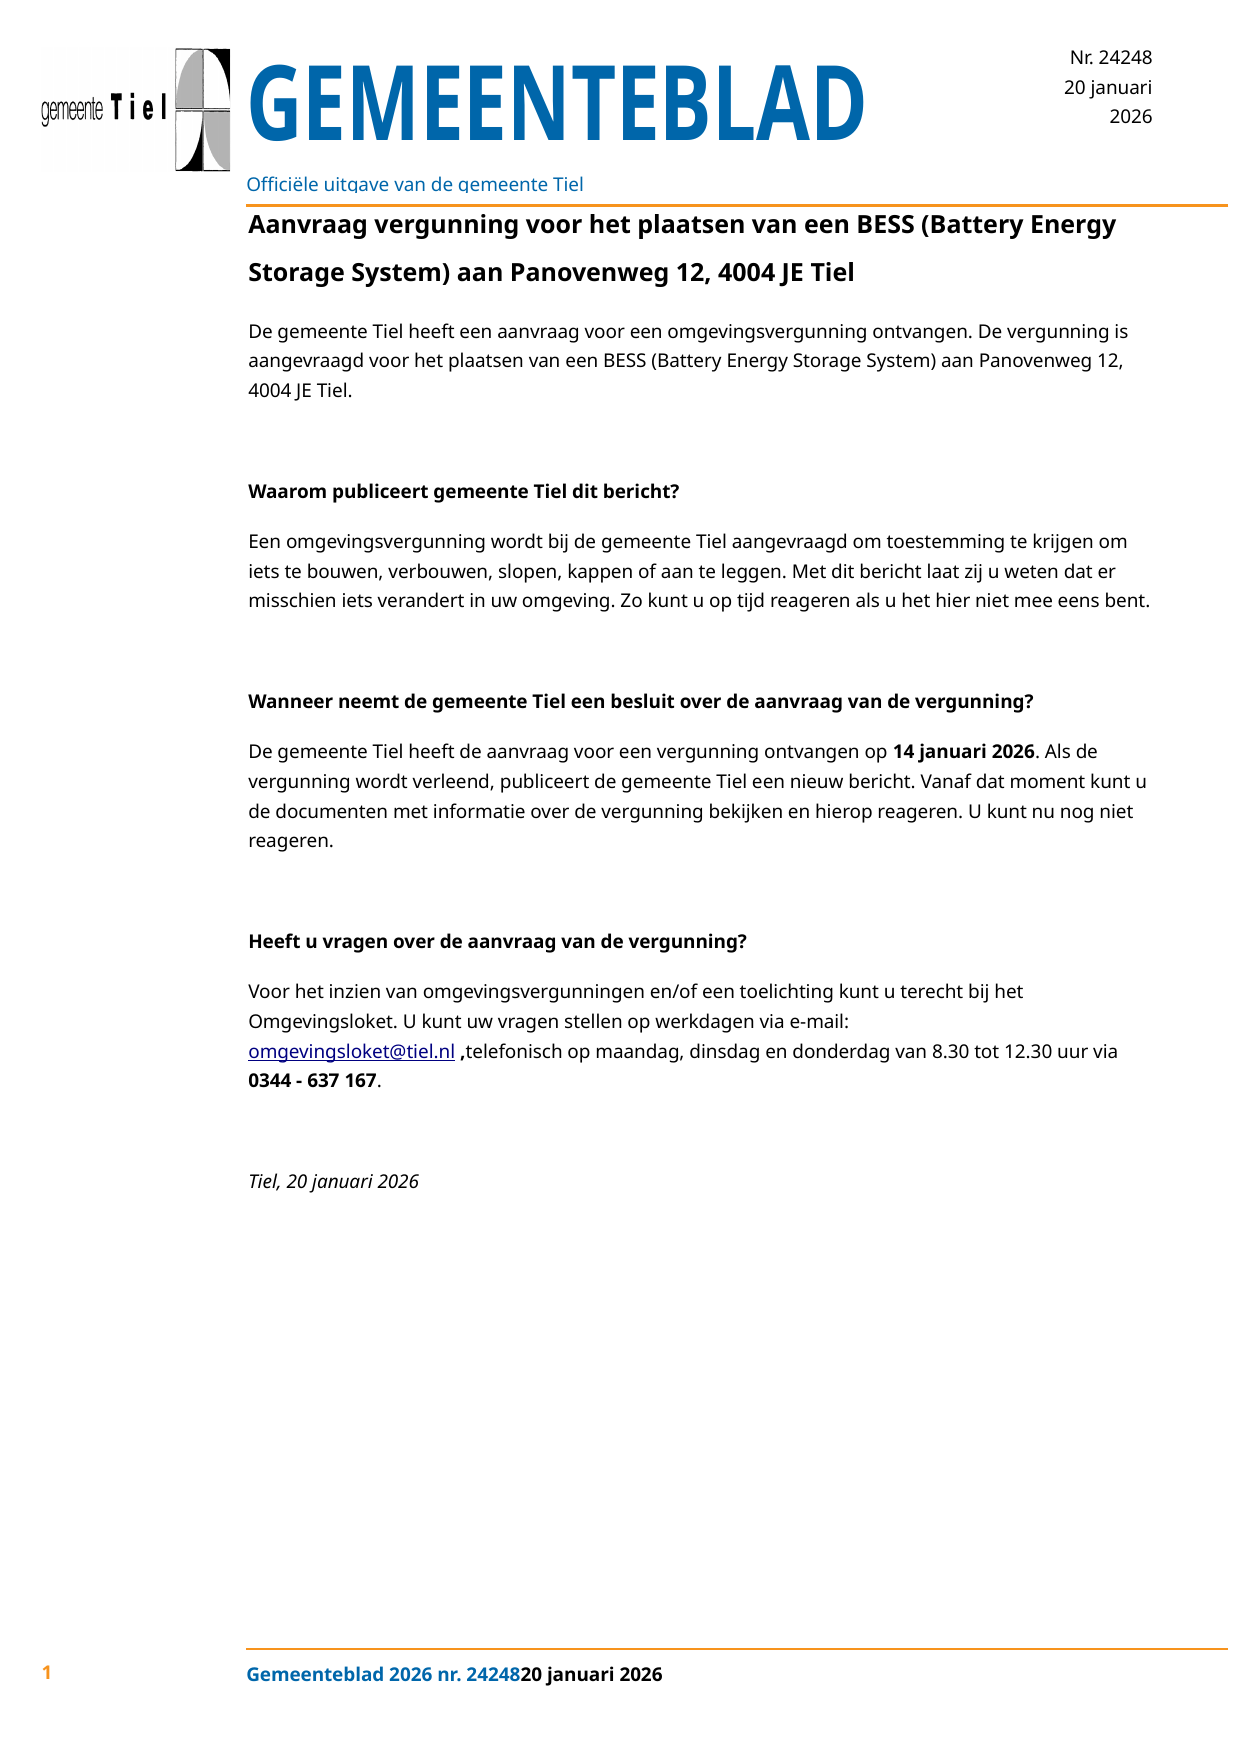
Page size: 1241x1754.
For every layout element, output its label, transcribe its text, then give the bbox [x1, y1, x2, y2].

text Voor het inzien van omgevingsvergunningen en/of een toelichting kunt u terecht bij het Omgevingsloket. U kunt uw vragen stellen op werkdagen via e-mail: omgevingsloket@tiel.nl ,telefonisch op maandag, dinsdag en donderdag van 8.30 tot 12.30 uur via 0344 - 637 167. [248, 979, 1152, 1093]
text De gemeente Tiel heeft een aanvraag voor een omgevingsvergunning ontvangen. De vergunning is aangevraagd voor het plaatsen van een BESS (Battery Energy Storage System) aan Panovenweg 12, 4004 JE Tiel. [248, 318, 1152, 403]
text Waarom publiceert gemeente Tiel dit bericht? [248, 478, 1152, 504]
picture [41, 47, 231, 172]
text Wanneer neemt de gemeente Tiel een besluit over de aanvraag van de vergunning? [248, 688, 1152, 714]
text Heeft u vragen over de aanvraag van de vergunning? [248, 928, 1152, 954]
text De gemeente Tiel heeft de aanvraag voor een vergunning ontvangen op 14 januari 2026. Als de vergunning wordt verleend, publiceert de gemeente Tiel een nieuw bericht. Vanaf dat moment kunt u de documenten met informatie over de vergunning bekijken en hierop reageren. U kunt nu nog niet reageren. [248, 739, 1152, 853]
text Aanvraag vergunning voor het plaatsen van een BESS (Battery Energy Storage System) aan Panovenweg 12, 4004 JE Tiel [248, 207, 1152, 288]
text Tiel, 20 januari 2026 [248, 1168, 1152, 1194]
text Een omgevingsvergunning wordt bij de gemeente Tiel aangevraagd om toestemming te krijgen om iets te bouwen, verbouwen, slopen, kappen of aan te leggen. Met dit bericht laat zij u weten dat er misschien iets verandert in uw omgeving. Zo kunt u op tijd reageren als u het hier niet mee eens bent. [248, 528, 1152, 613]
